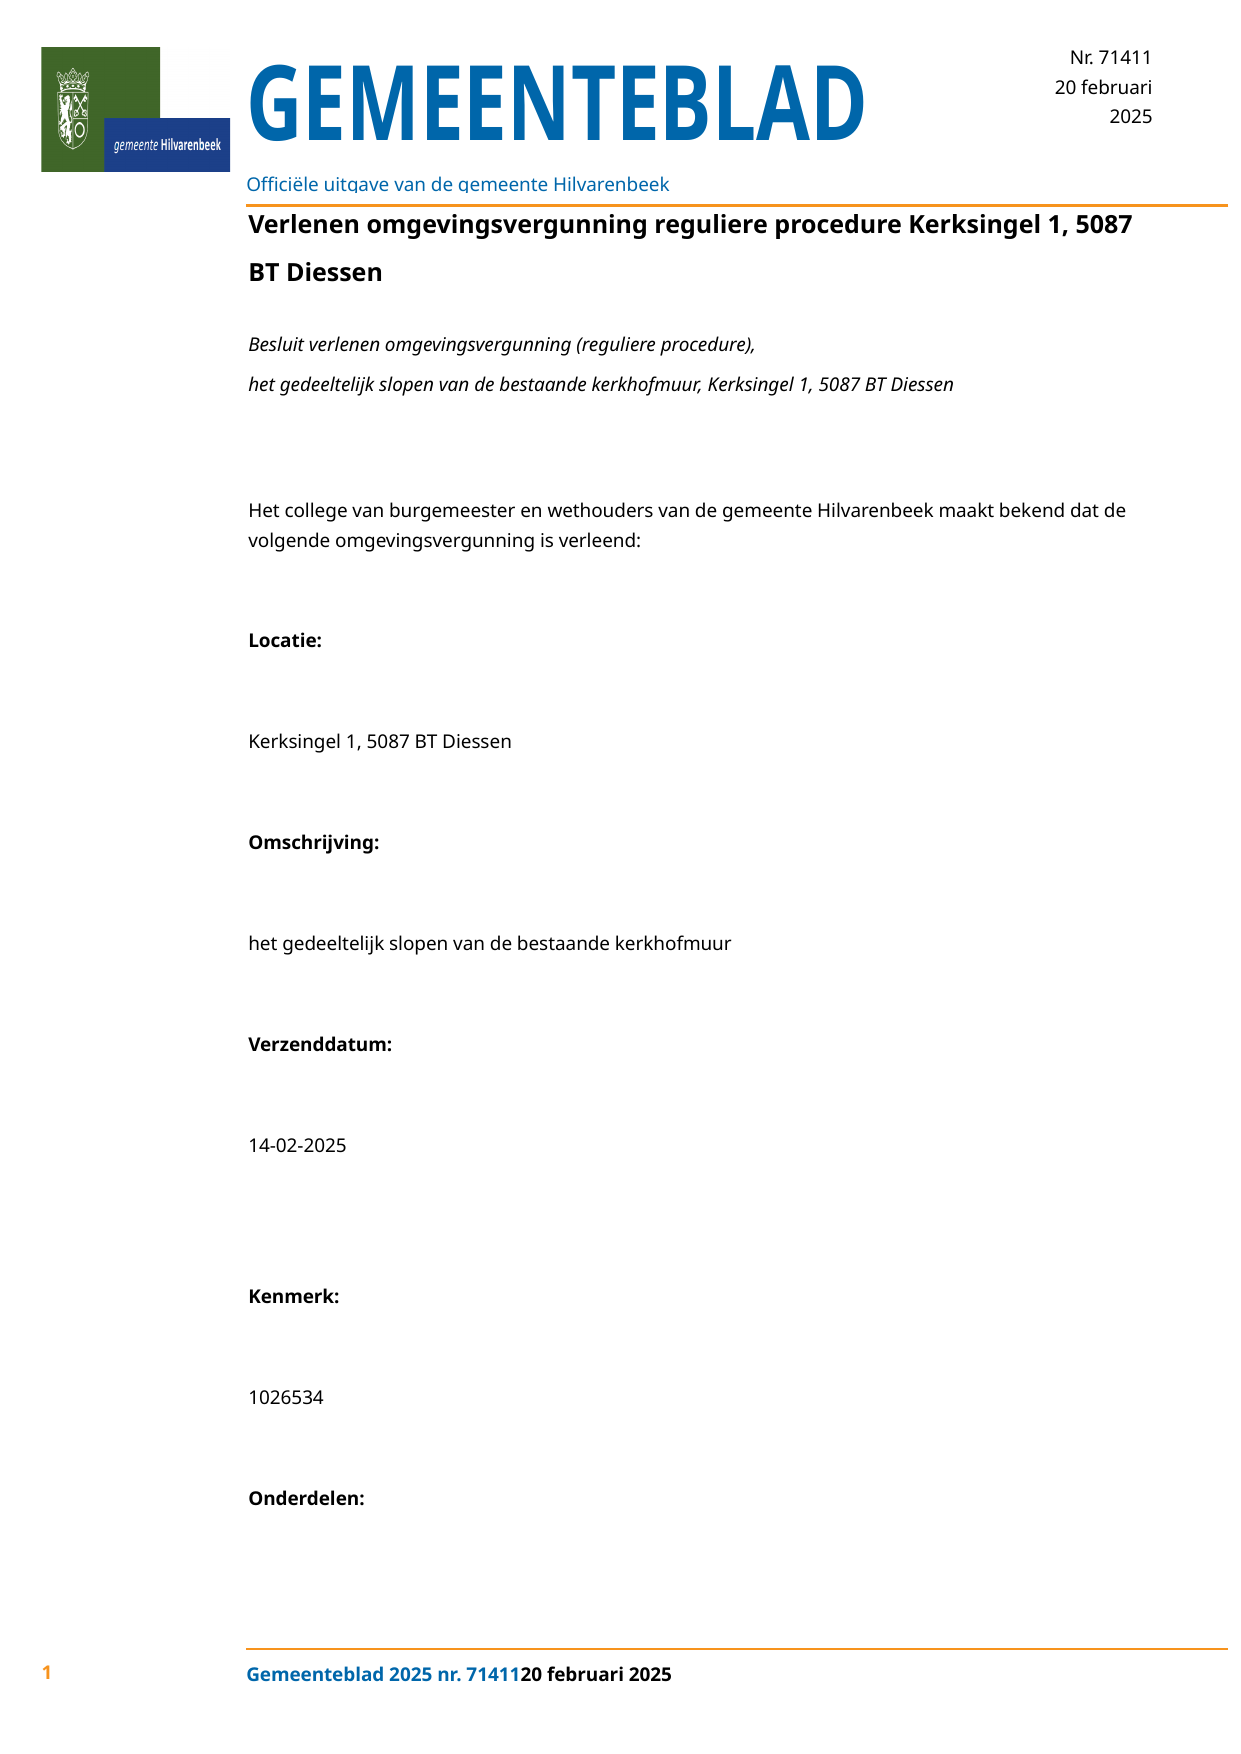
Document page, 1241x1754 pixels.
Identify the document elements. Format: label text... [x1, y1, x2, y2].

text Onderdelen: [248, 1485, 1152, 1511]
text Verlenen omgevingsvergunning reguliere procedure Kerksingel 1, 5087 BT Diessen [248, 207, 1152, 288]
text Besluit verlenen omgevingsvergunning (reguliere procedure), [248, 331, 1152, 357]
text Verzenddatum: [248, 1031, 1152, 1057]
text Kenmerk: [248, 1283, 1152, 1309]
text Het college van burgemeester en wethouders van de gemeente Hilvarenbeek maakt bekend dat de volgende omgevingsvergunning is verleend: [248, 497, 1152, 553]
text Kerksingel 1, 5087 BT Diessen [248, 728, 1152, 754]
text Omschrijving: [248, 829, 1152, 855]
text het gedeeltelijk slopen van de bestaande kerkhofmuur [248, 930, 1152, 956]
text het gedeeltelijk slopen van de bestaande kerkhofmuur, Kerksingel 1, 5087 BT Diessen [248, 371, 1152, 396]
text 14-02-2025 [248, 1132, 1152, 1158]
text Locatie: [248, 628, 1152, 653]
picture [41, 47, 231, 172]
text 1026534 [248, 1384, 1152, 1410]
